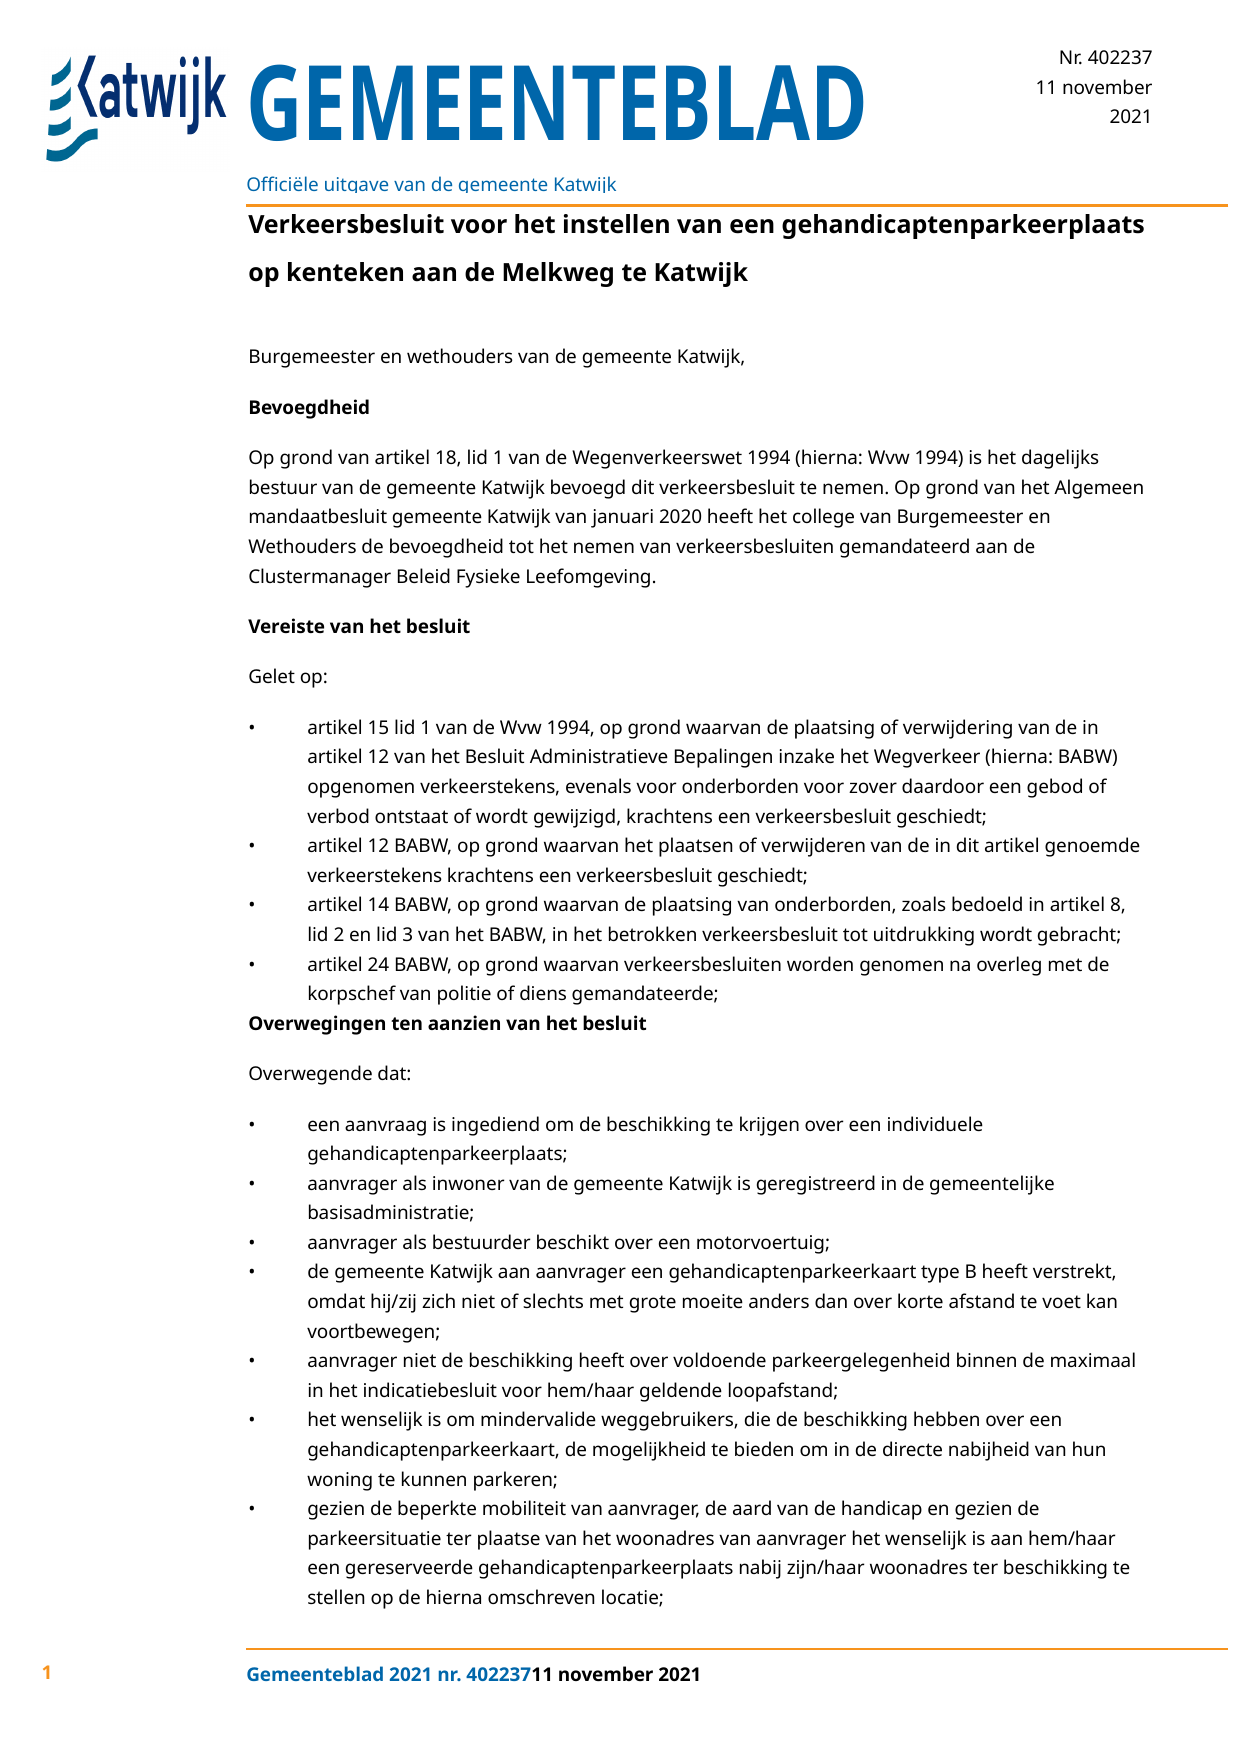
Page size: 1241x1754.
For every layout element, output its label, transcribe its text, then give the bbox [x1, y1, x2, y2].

list aanvrager als inwoner van de gemeente Katwijk is geregistreerd in de gemeentelijke basisadministratie; [248, 1170, 1152, 1225]
list het wenselijk is om mindervalide weggebruikers, die de beschikking hebben over een gehandicaptenparkeerkaart, de mogelijkheid te bieden om in de directe nabijheid van hun woning te kunnen parkeren; [248, 1407, 1152, 1491]
list aanvrager niet de beschikking heeft over voldoende parkeergelegenheid binnen de maximaal in het indicatiebesluit voor hem/haar geldende loopafstand; [248, 1347, 1152, 1403]
text Vereiste van het besluit [248, 613, 1152, 639]
list artikel 15 lid 1 van de Wvw 1994, op grond waarvan de plaatsing of verwijdering van de in artikel 12 van het Besluit Administratieve Bepalingen inzake het Wegverkeer (hierna: BABW) opgenomen verkeerstekens, evenals voor onderborden voor zover daardoor een gebod of verbod ontstaat of wordt gewijzigd, krachtens een verkeersbesluit geschiedt; [248, 714, 1152, 828]
text Burgemeester en wethouders van de gemeente Katwijk, [248, 344, 1152, 369]
picture [41, 47, 231, 172]
text Op grond van artikel 18, lid 1 van de Wegenverkeerswet 1994 (hierna: Wvw 1994) is het dagelijks bestuur van de gemeente Katwijk bevoegd dit verkeersbesluit te nemen. Op grond van het Algemeen mandaatbesluit gemeente Katwijk van januari 2020 heeft het college van Burgemeester en Wethouders de bevoegdheid tot het nemen van verkeersbesluiten gemandateerd aan de Clustermanager Beleid Fysieke Leefomgeving. [248, 444, 1152, 588]
list artikel 12 BABW, op grond waarvan het plaatsen of verwijderen van de in dit artikel genoemde verkeerstekens krachtens een verkeersbesluit geschiedt; [248, 832, 1152, 888]
list artikel 14 BABW, op grond waarvan de plaatsing van onderborden, zoals bedoeld in artikel 8, lid 2 en lid 3 van het BABW, in het betrokken verkeersbesluit tot uitdrukking wordt gebracht; [248, 892, 1152, 947]
list gezien de beperkte mobiliteit van aanvrager, de aard van de handicap en gezien de parkeersituatie ter plaatse van het woonadres van aanvrager het wenselijk is aan hem/haar een gereserveerde gehandicaptenparkeerplaats nabij zijn/haar woonadres ter beschikking te stellen op de hierna omschreven locatie; [248, 1495, 1152, 1610]
list artikel 24 BABW, op grond waarvan verkeersbesluiten worden genomen na overleg met de korpschef van politie of diens gemandateerde; [248, 951, 1152, 1006]
text Bevoegdheid [248, 394, 1152, 420]
text Overwegingen ten aanzien van het besluit [248, 1010, 1152, 1036]
list aanvrager als bestuurder beschikt over een motorvoertuig; [248, 1229, 1152, 1255]
text Verkeersbesluit voor het instellen van een gehandicaptenparkeerplaats op kenteken aan de Melkweg te Katwijk [248, 207, 1152, 288]
text Gelet op: [248, 664, 1152, 689]
text Overwegende dat: [248, 1060, 1152, 1086]
list een aanvraag is ingediend om de beschikking te krijgen over een individuele gehandicaptenparkeerplaats; [248, 1111, 1152, 1166]
list de gemeente Katwijk aan aanvrager een gehandicaptenparkeerkaart type B heeft verstrekt, omdat hij/zij zich niet of slechts met grote moeite anders dan over korte afstand te voet kan voortbewegen; [248, 1259, 1152, 1343]
